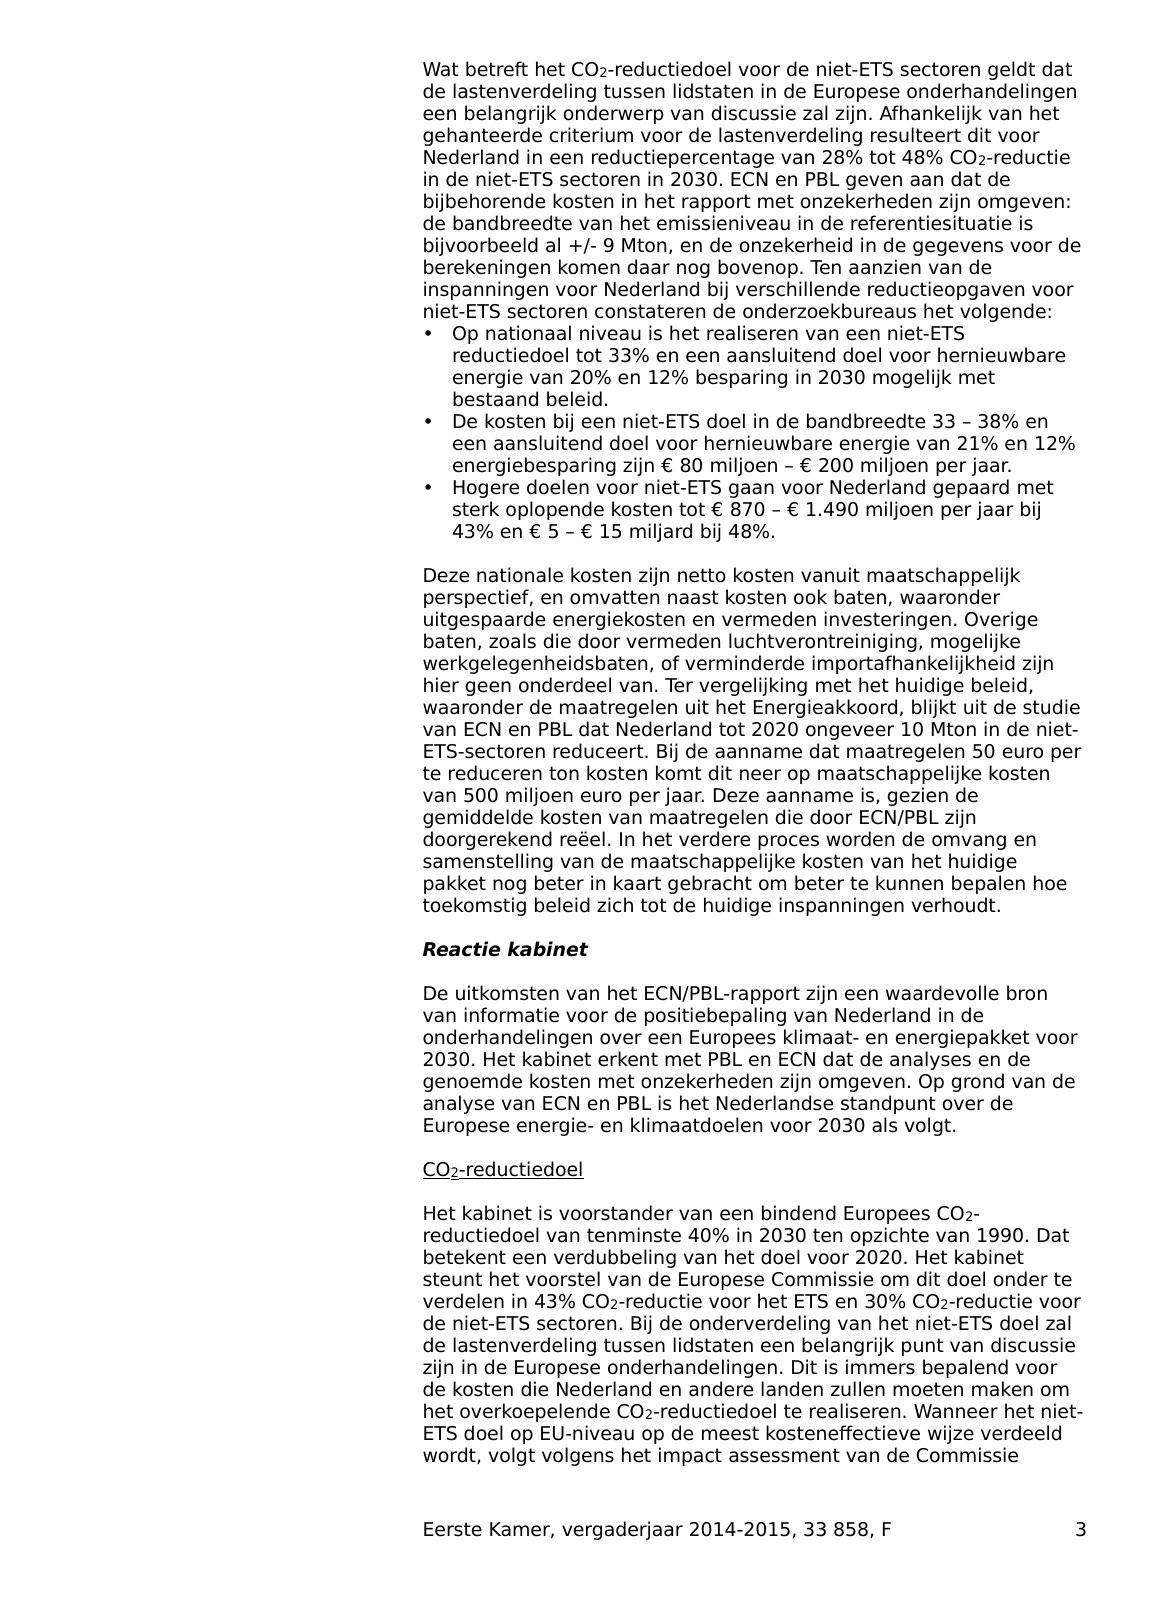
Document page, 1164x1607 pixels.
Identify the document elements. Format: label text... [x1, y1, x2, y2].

subtitle Reactie kabinet [422, 939, 1087, 961]
text Het kabinet is voorstander van een bindend Europees CO2-reductiedoel van tenminste 40% in 2030 ten opzichte van 1990. Dat betekent een verdubbeling van het doel voor 2020. Het kabinet steunt het voorstel van de Europese Commissie om dit doel onder te verdelen in 43% CO2-reductie voor het ETS en 30% CO2-reductie voor de niet-ETS sectoren. Bij de onderverdeling van het niet-ETS doel zal de lastenverdeling tussen lidstaten een belangrijk punt van discussie zijn in de Europese onderhandelingen. Dit is immers bepalend voor de kosten die Nederland en andere landen zullen moeten maken om het overkoepelende CO2-reductiedoel te realiseren. Wanneer het niet-ETS doel op EU-niveau op de meest kosteneffectieve wijze verdeeld wordt, volgt volgens het impact assessment van de Commissie [422, 1203, 1087, 1467]
text Deze nationale kosten zijn netto kosten vanuit maatschappelijk perspectief, en omvatten naast kosten ook baten, waaronder uitgespaarde energiekosten en vermeden investeringen. Overige baten, zoals die door vermeden luchtverontreiniging, mogelijke werkgelegenheidsbaten, of verminderde importafhankelijkheid zijn hier geen onderdeel van. Ter vergelijking met het huidige beleid, waaronder de maatregelen uit het Energieakkoord, blijkt uit de studie van ECN en PBL dat Nederland tot 2020 ongeveer 10 Mton in de niet-ETS-sectoren reduceert. Bij de aanname dat maatregelen 50 euro per te reduceren ton kosten komt dit neer op maatschappelijke kosten van 500 miljoen euro per jaar. Deze aanname is, gezien de gemiddelde kosten van maatregelen die door ECN/PBL zijn doorgerekend reëel. In het verdere proces worden de omvang en samenstelling van de maatschappelijke kosten van het huidige pakket nog beter in kaart gebracht om beter te kunnen bepalen hoe toekomstig beleid zich tot de huidige inspanningen verhoudt. [422, 565, 1087, 916]
text • Hogere doelen voor niet-ETS gaan voor Nederland gepaard met sterk oplopende kosten tot € 870 – € 1.490 miljoen per jaar bij 43% en € 5 – € 15 miljard bij 48%. [422, 477, 1087, 543]
subtitle CO2-reductiedoel [422, 1159, 1087, 1181]
text • De kosten bij een niet-ETS doel in de bandbreedte 33 – 38% en een aansluitend doel voor hernieuwbare energie van 21% en 12% energiebesparing zijn € 80 miljoen – € 200 miljoen per jaar. [422, 411, 1087, 477]
text De uitkomsten van het ECN/PBL-rapport zijn een waardevolle bron van informatie voor de positiebepaling van Nederland in de onderhandelingen over een Europees klimaat- en energiepakket voor 2030. Het kabinet erkent met PBL en ECN dat de analyses en de genoemde kosten met onzekerheden zijn omgeven. Op grond van de analyse van ECN en PBL is het Nederlandse standpunt over de Europese energie- en klimaatdoelen voor 2030 als volgt. [422, 983, 1087, 1137]
text • Op nationaal niveau is het realiseren van een niet-ETS reductiedoel tot 33% en een aansluitend doel voor hernieuwbare energie van 20% en 12% besparing in 2030 mogelijk met bestaand beleid. [422, 323, 1087, 411]
text Wat betreft het CO2-reductiedoel voor de niet-ETS sectoren geldt dat de lastenverdeling tussen lidstaten in de Europese onderhandelingen een belangrijk onderwerp van discussie zal zijn. Afhankelijk van het gehanteerde criterium voor de lastenverdeling resulteert dit voor Nederland in een reductiepercentage van 28% tot 48% CO2-reductie in de niet-ETS sectoren in 2030. ECN en PBL geven aan dat de bijbehorende kosten in het rapport met onzekerheden zijn omgeven: de bandbreedte van het emissieniveau in de referentiesituatie is bijvoorbeeld al +/- 9 Mton, en de onzekerheid in de gegevens voor de berekeningen komen daar nog bovenop. Ten aanzien van de inspanningen voor Nederland bij verschillende reductieopgaven voor niet-ETS sectoren constateren de onderzoekbureaus het volgende: [422, 59, 1087, 323]
